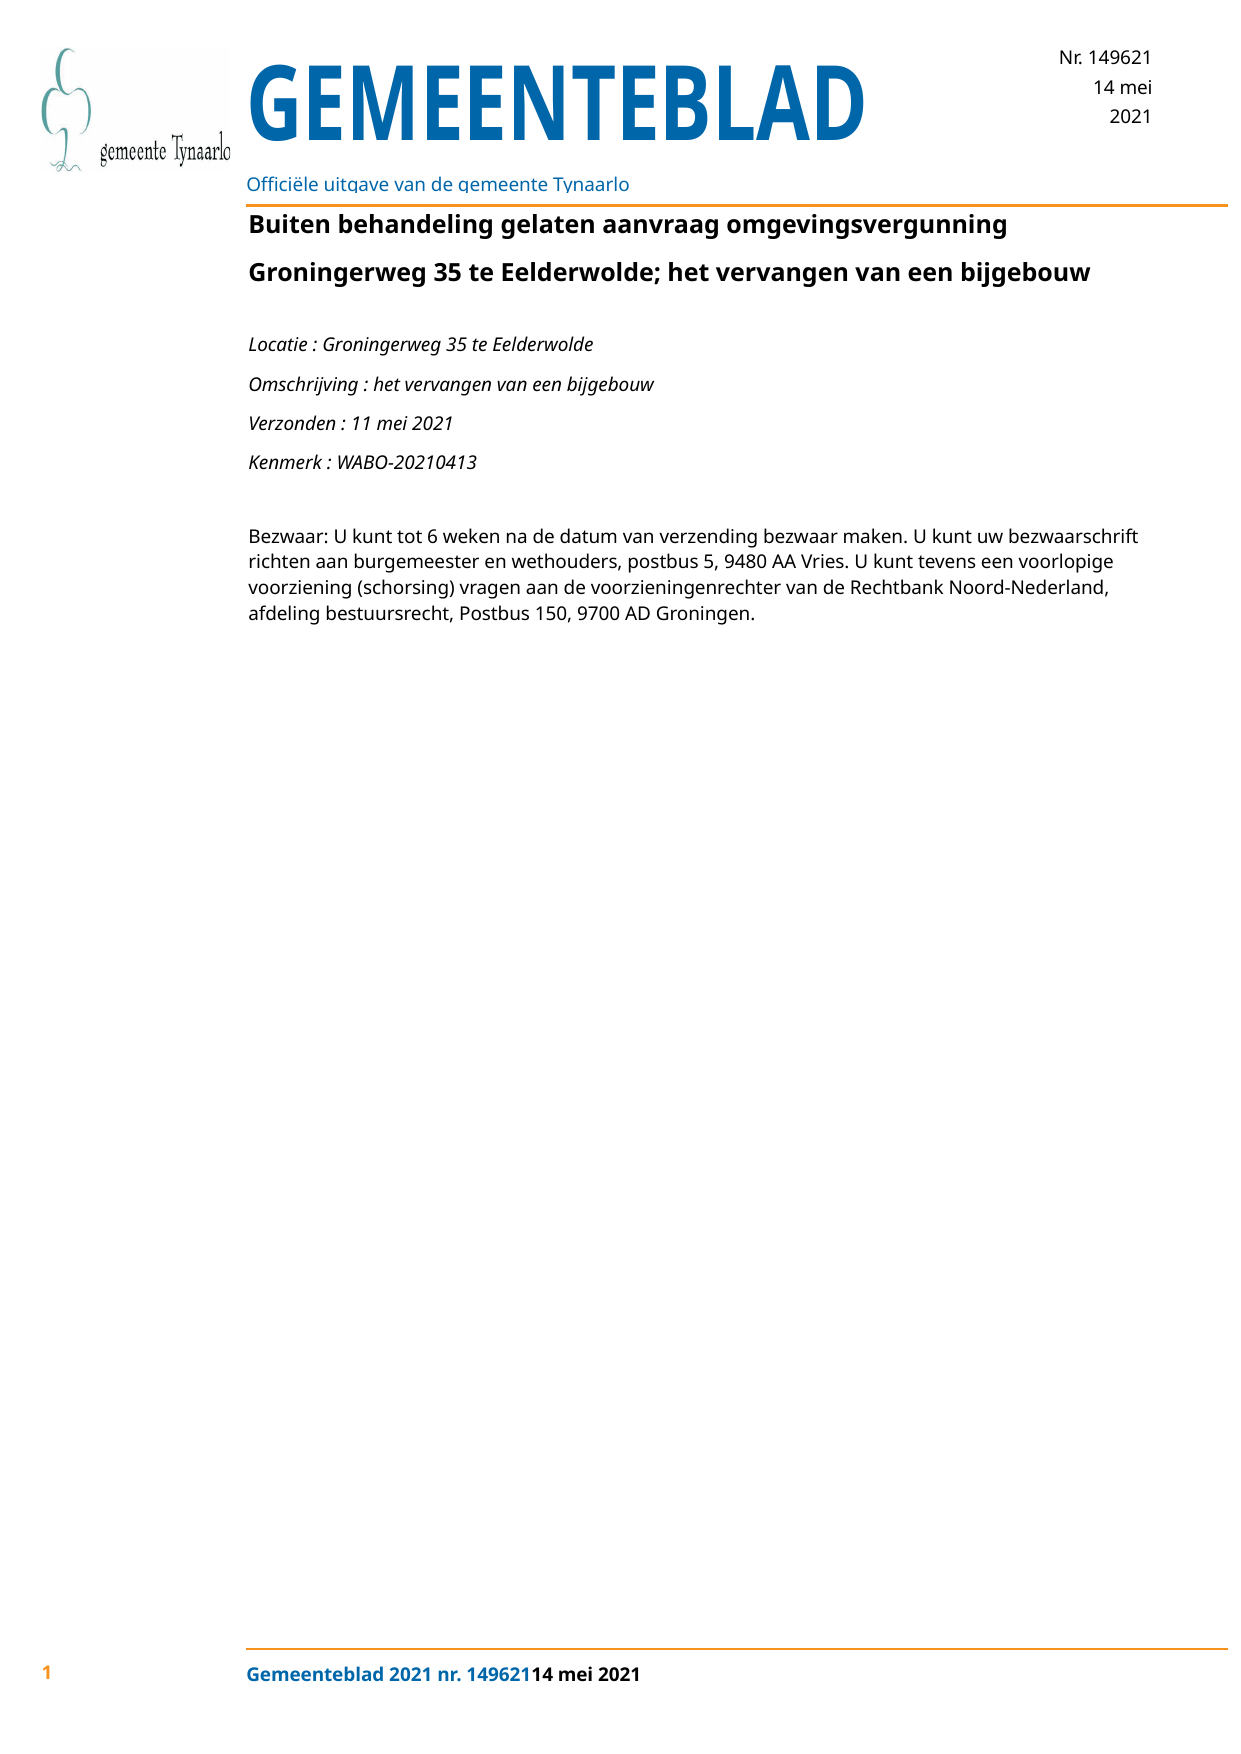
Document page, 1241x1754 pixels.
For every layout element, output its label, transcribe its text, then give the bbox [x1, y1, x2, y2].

text Buiten behandeling gelaten aanvraag omgevingsvergunning Groningerweg 35 te Eelderwolde; het vervangen van een bijgebouw [248, 207, 1152, 288]
text Kenmerk : WABO-20210413 [248, 449, 1152, 475]
text Bezwaar: U kunt tot 6 weken na de datum van verzending bezwaar maken. U kunt uw bezwaarschrift richten aan burgemeester en wethouders, postbus 5, 9480 AA Vries. U kunt tevens een voorlopige voorziening (schorsing) vragen aan de voorzieningenrechter van de Rechtbank Noord-Nederland, afdeling bestuursrecht, Postbus 150, 9700 AD Groningen. [248, 523, 1152, 626]
picture [41, 47, 231, 172]
text Omschrijving : het vervangen van een bijgebouw [248, 371, 1152, 396]
text Verzonden : 11 mei 2021 [248, 410, 1152, 436]
text Locatie : Groningerweg 35 te Eelderwolde [248, 331, 1152, 357]
